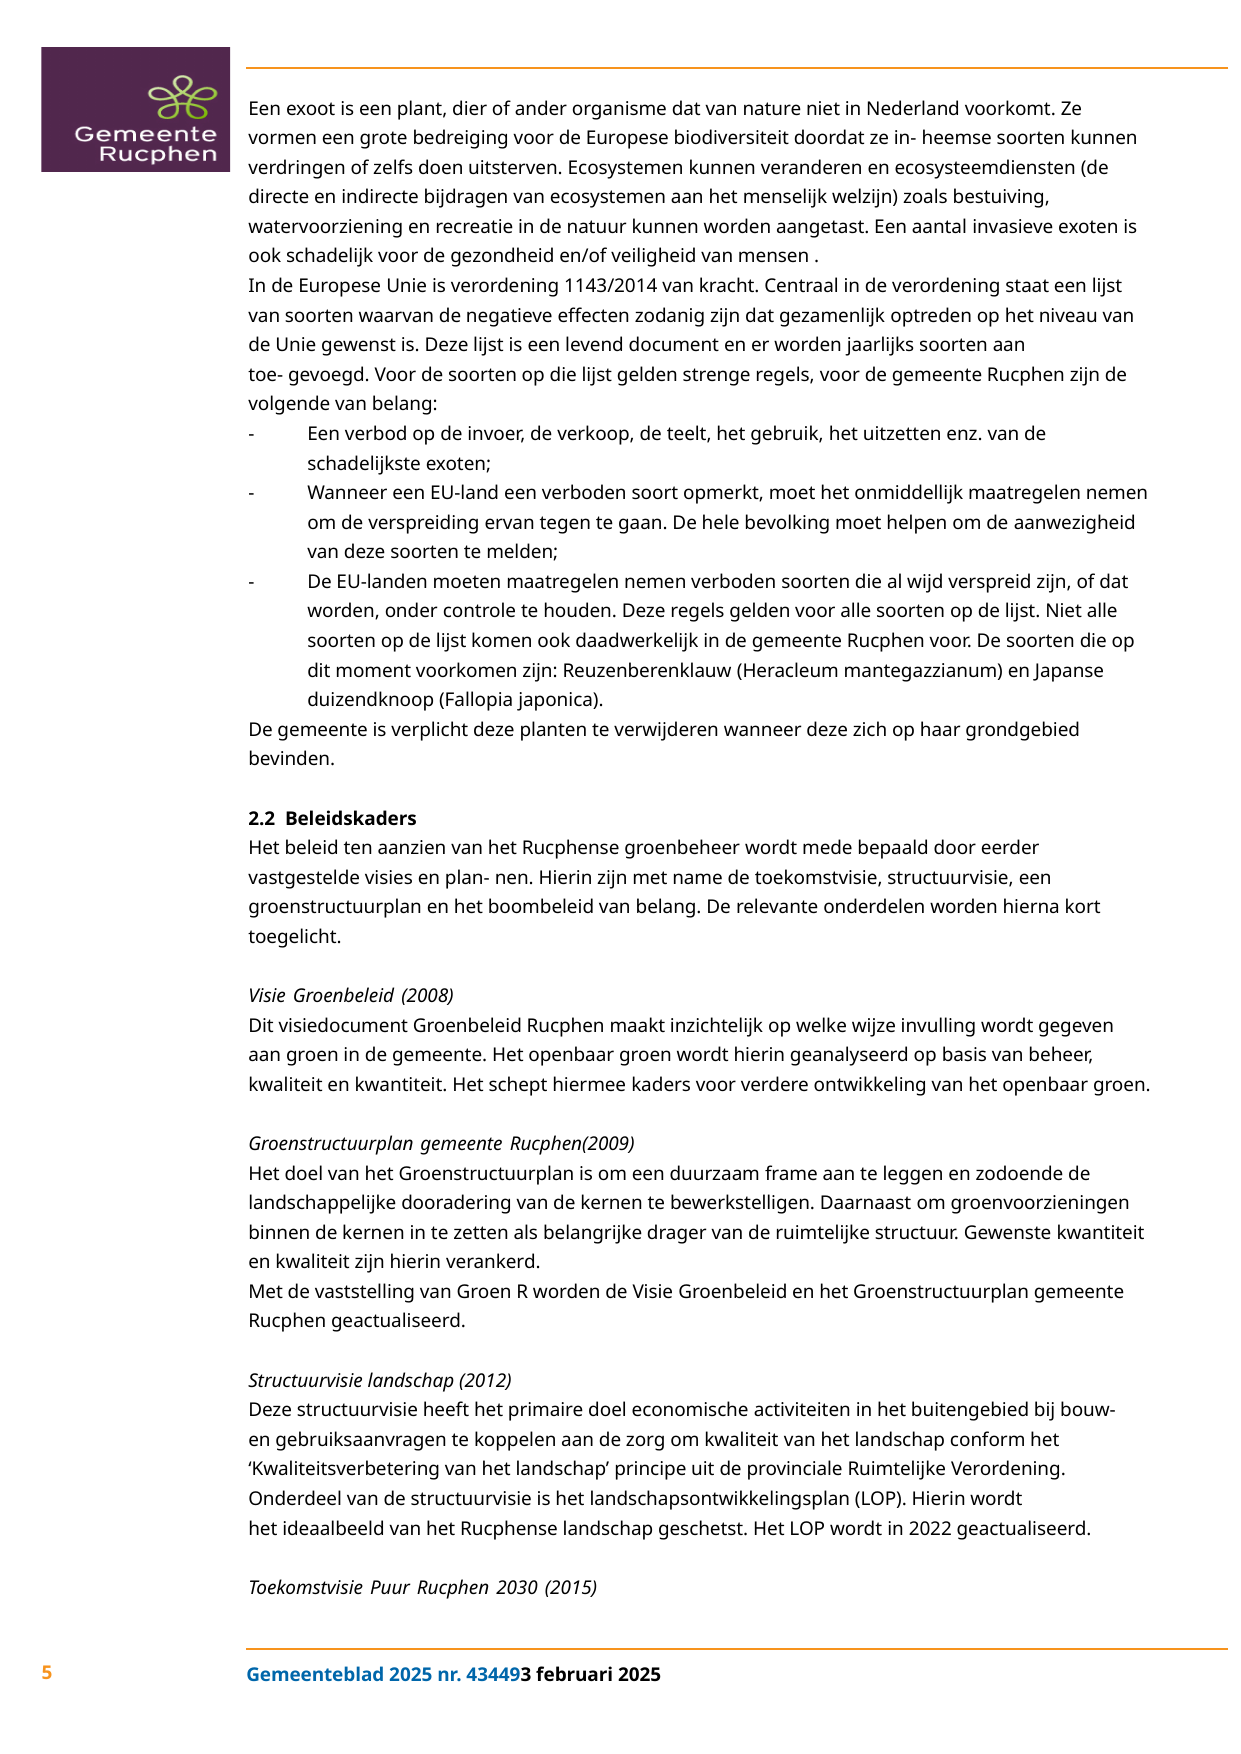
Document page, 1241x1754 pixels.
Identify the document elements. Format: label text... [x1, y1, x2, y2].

text Het doel van het Groenstructuurplan is om een duurzaam frame aan te leggen en zodoende de landschappelijke dooradering van de kernen te bewerkstelligen. Daarnaast om groenvoorzieningen binnen de kernen in te zetten als belangrijke drager van de ruimtelijke structuur. Gewenste kwantiteit en kwaliteit zijn hierin verankerd. [248, 1160, 1152, 1274]
text Structuurvisie landschap (2012) [248, 1367, 1152, 1393]
text In de Europese Unie is verordening 1143/2014 van kracht. Centraal in de verordening staat een lijst van soorten waarvan de negatieve effecten zodanig zijn dat gezamenlijk optreden op het niveau van de Unie gewenst is. Deze lijst is een levend document en er worden jaarlijks soorten aan toe- gevoegd. Voor de soorten op die lijst gelden strenge regels, voor de gemeente Rucphen zijn de volgende van belang: [248, 272, 1152, 416]
text Visie Groenbeleid (2008) [248, 982, 1152, 1008]
text Het beleid ten aanzien van het Rucphense groenbeheer wordt mede bepaald door eerder vastgestelde visies en plan- nen. Hierin zijn met name de toekomstvisie, structuurvisie, een groenstructuurplan en het boombeleid van belang. De relevante onderdelen worden hierna kort toegelicht. [248, 834, 1152, 949]
list De EU-landen moeten maatregelen nemen verboden soorten die al wijd verspreid zijn, of dat worden, onder controle te houden. Deze regels gelden voor alle soorten op de lijst. Niet alle soorten op de lijst komen ook daadwerkelijk in de gemeente Rucphen voor. De soorten die op dit moment voorkomen zijn: Reuzenberenklauw (Heracleum mantegazzianum) en Japanse duizendknoop (Fallopia japonica). [248, 568, 1152, 712]
text De gemeente is verplicht deze planten te verwijderen wanneer deze zich op haar grondgebied bevinden. [248, 716, 1152, 771]
text Een exoot is een plant, dier of ander organisme dat van nature niet in Nederland voorkomt. Ze vormen een grote bedreiging voor de Europese biodiversiteit doordat ze in- heemse soorten kunnen verdringen of zelfs doen uitsterven. Ecosystemen kunnen veranderen en ecosysteemdiensten (de directe en indirecte bijdragen van ecosystemen aan het menselijk welzijn) zoals bestuiving, watervoorziening en recreatie in de natuur kunnen worden aangetast. Een aantal invasieve exoten is ook schadelijk voor de gezondheid en/of veiligheid van mensen . [248, 95, 1152, 268]
text Groenstructuurplan gemeente Rucphen(2009) [248, 1130, 1152, 1156]
text Dit visiedocument Groenbeleid Rucphen maakt inzichtelijk op welke wijze invulling wordt gegeven aan groen in de gemeente. Het openbaar groen wordt hierin geanalyseerd op basis van beheer, kwaliteit en kwantiteit. Het schept hiermee kaders voor verdere ontwikkeling van het openbaar groen. [248, 1012, 1152, 1097]
list Wanneer een EU-land een verboden soort opmerkt, moet het onmiddellijk maatregelen nemen om de verspreiding ervan tegen te gaan. De hele bevolking moet helpen om de aanwezigheid van deze soorten te melden; [248, 479, 1152, 564]
text 2.2 Beleidskaders [248, 805, 1152, 831]
text Deze structuurvisie heeft het primaire doel economische activiteiten in het buitengebied bij bouw- en gebruiksaanvragen te koppelen aan de zorg om kwaliteit van het landschap conform het ‘Kwaliteitsverbetering van het landschap’ principe uit de provinciale Ruimtelijke Verordening. Onderdeel van de structuurvisie is het landschapsontwikkelingsplan (LOP). Hierin wordt het ideaalbeeld van het Rucphense landschap geschetst. Het LOP wordt in 2022 geactualiseerd. [248, 1396, 1152, 1541]
list Een verbod op de invoer, de verkoop, de teelt, het gebruik, het uitzetten enz. van de schadelijkste exoten; [248, 420, 1152, 476]
picture [41, 47, 231, 172]
text Toekomstvisie Puur Rucphen 2030 (2015) [248, 1574, 1152, 1600]
text Met de vaststelling van Groen R worden de Visie Groenbeleid en het Groenstructuurplan gemeente Rucphen geactualiseerd. [248, 1278, 1152, 1333]
